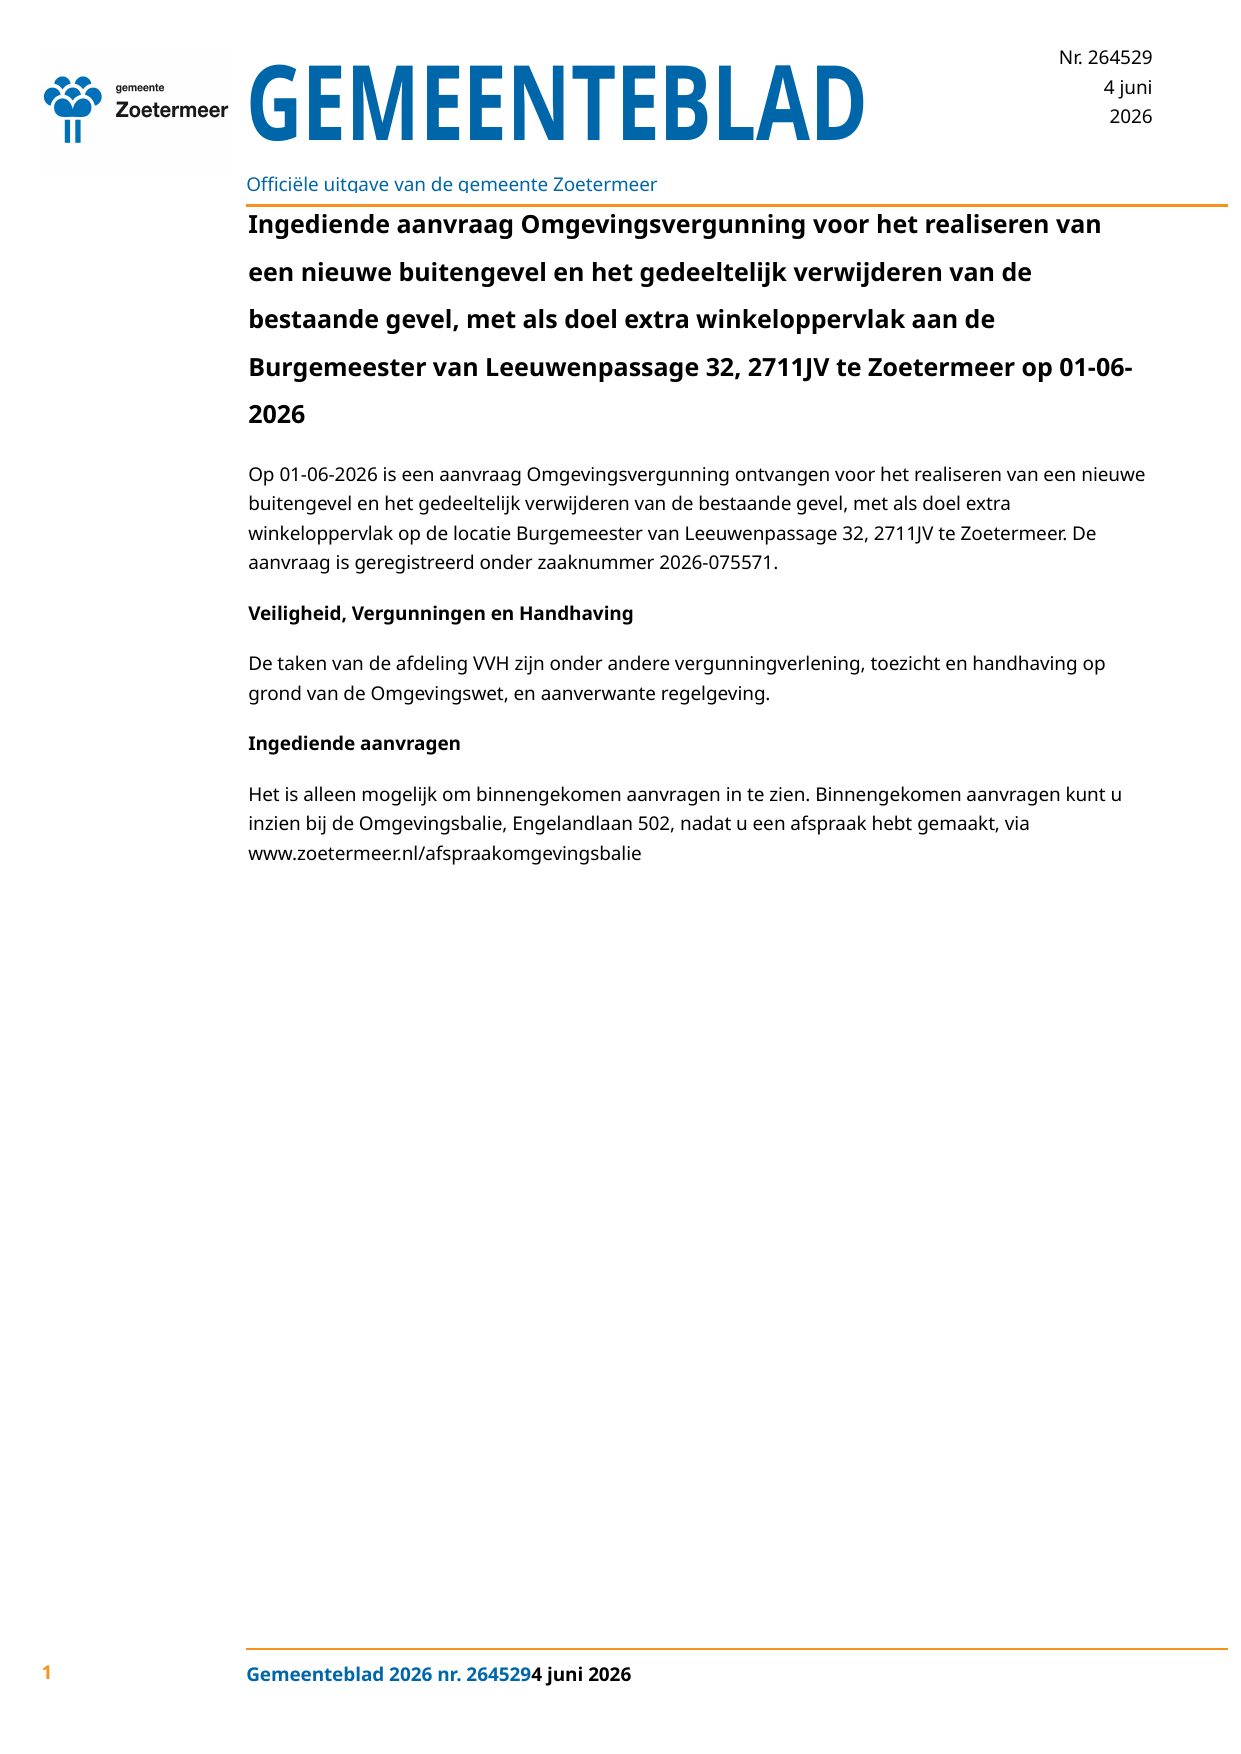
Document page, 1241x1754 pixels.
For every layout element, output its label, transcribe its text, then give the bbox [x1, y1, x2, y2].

text Ingediende aanvraag Omgevingsvergunning voor het realiseren van een nieuwe buitengevel en het gedeeltelijk verwijderen van de bestaande gevel, met als doel extra winkeloppervlak aan de Burgemeester van Leeuwenpassage 32, 2711JV te Zoetermeer op 01-06-2026 [248, 207, 1152, 431]
text Ingediende aanvragen [248, 730, 1152, 756]
text Het is alleen mogelijk om binnengekomen aanvragen in te zien. Binnengekomen aanvragen kunt u inzien bij de Omgevingsbalie, Engelandlaan 502, nadat u een afspraak hebt gemaakt, via www.zoetermeer.nl/afspraakomgevingsbalie [248, 781, 1152, 866]
text Veiligheid, Vergunningen en Handhaving [248, 600, 1152, 626]
text De taken van de afdeling VVH zijn onder andere vergunningverlening, toezicht en handhaving op grond van de Omgevingswet, en aanverwante regelgeving. [248, 650, 1152, 706]
text Op 01-06-2026 is een aanvraag Omgevingsvergunning ontvangen voor het realiseren van een nieuwe buitengevel en het gedeeltelijk verwijderen van de bestaande gevel, met als doel extra winkeloppervlak op de locatie Burgemeester van Leeuwenpassage 32, 2711JV te Zoetermeer. De aanvraag is geregistreerd onder zaaknummer 2026-075571. [248, 461, 1152, 575]
picture [41, 47, 231, 172]
